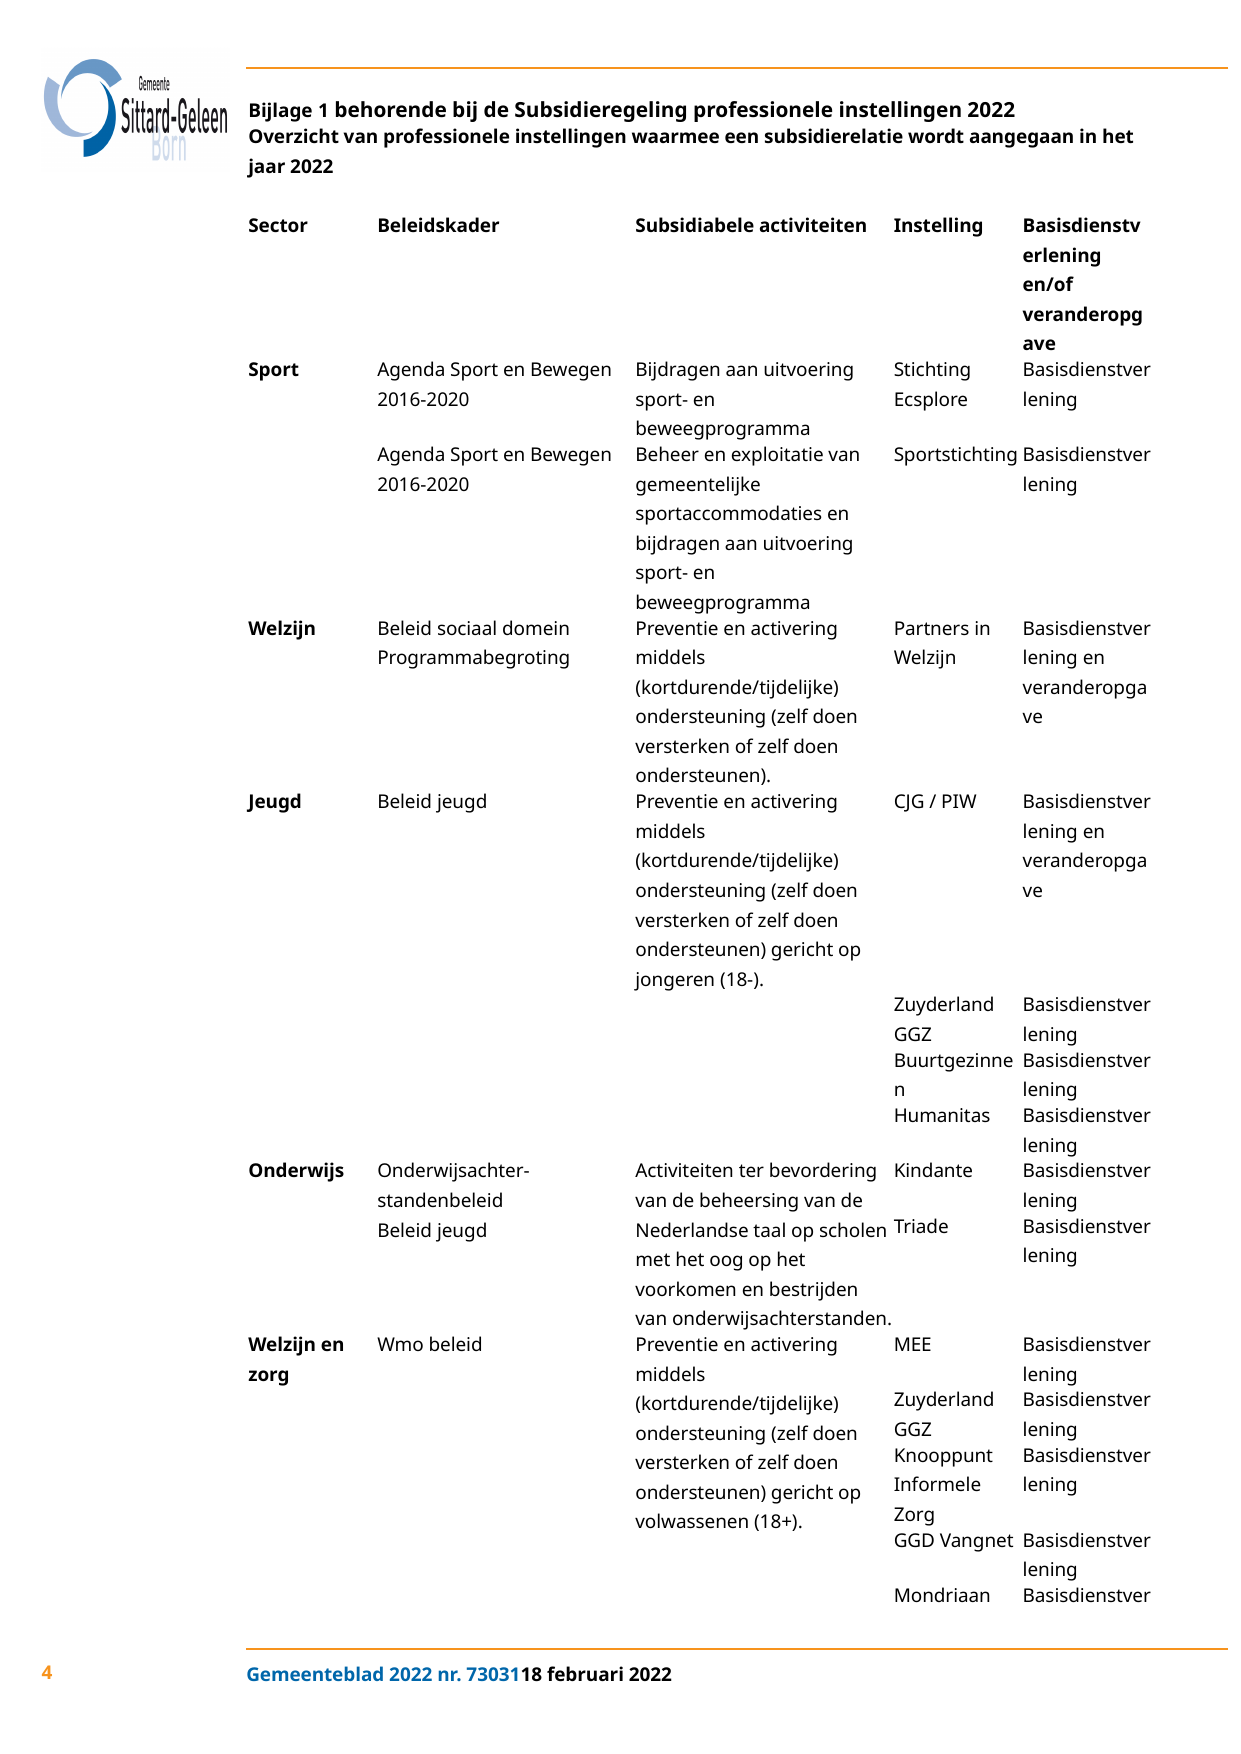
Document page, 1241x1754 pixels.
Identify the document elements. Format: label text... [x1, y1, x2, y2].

table_cell Partners in Welzijn [894, 615, 1022, 788]
table_cell Mondriaan [894, 1582, 1022, 1608]
table_header Subsidiabele activiteiten [635, 212, 893, 356]
table_cell Activiteiten ter bevordering van de beheersing van de Nederlandse taal op scholen met het oog op het voorkomen en bestrijden van onderwijsachterstanden. [635, 1158, 893, 1331]
table_cell Beleid jeugd [377, 789, 635, 1158]
table_cell Basisdienstverlening [1023, 1102, 1152, 1158]
table_header Basisdienstverlening en/of veranderopgave [1023, 212, 1152, 356]
table_cell Jeugd [248, 789, 377, 1158]
table_cell Basisdienstverlening [1023, 1442, 1152, 1527]
text Overzicht van professionele instellingen waarmee een subsidierelatie wordt aangegaan in het jaar 2022 [248, 123, 1152, 179]
table_cell [635, 1047, 893, 1102]
table_cell Welzijn en zorg [248, 1331, 377, 1608]
table_cell [635, 1102, 893, 1158]
table_cell Triade [894, 1213, 1022, 1331]
table_cell MEE [894, 1331, 1022, 1387]
table_cell Preventie en activering middels (kortdurende/tijdelijke) ondersteuning (zelf doen versterken of zelf doen ondersteunen) gericht op jongeren (18-). [635, 789, 893, 992]
table_cell Basisdienstverlening [1023, 992, 1152, 1047]
picture [41, 47, 231, 172]
table_cell Agenda Sport en Bewegen 2016-2020 [377, 356, 635, 441]
table_cell Basisdienstverlening en veranderopgave [1023, 615, 1152, 788]
table_cell Humanitas [894, 1102, 1022, 1158]
table_cell Bijdragen aan uitvoering sport- en beweegprogramma [635, 356, 893, 441]
table_header Beleidskader [377, 212, 635, 356]
table_cell Basisdienstverlening [1023, 1387, 1152, 1442]
table_cell Zuyderland GGZ [894, 992, 1022, 1047]
table_cell Basisdienstverlening [1023, 1158, 1152, 1213]
table_cell Sport [248, 356, 377, 615]
table_cell Zuyderland GGZ [894, 1387, 1022, 1442]
table_cell [635, 992, 893, 1047]
table_cell Knooppunt Informele Zorg [894, 1442, 1022, 1527]
table_cell Agenda Sport en Bewegen 2016-2020 [377, 441, 635, 615]
table_cell Basisdienstverlening en veranderopgave [1023, 789, 1152, 992]
table_cell Welzijn [248, 615, 377, 788]
table_cell Onderwijs [248, 1158, 377, 1331]
table_cell Buurtgezinnen [894, 1047, 1022, 1102]
table_cell Sportstichting [894, 441, 1022, 615]
table_cell Basisdienstverlening [1023, 1527, 1152, 1582]
table_cell Onderwijsachter-standenbeleid Beleid jeugd [377, 1158, 635, 1331]
table_cell Beheer en exploitatie van gemeentelijke sportaccommodaties en bijdragen aan uitvoering sport- en beweegprogramma [635, 441, 893, 615]
table_header Sector [248, 212, 377, 356]
table_cell Kindante [894, 1158, 1022, 1213]
table_cell Preventie en activering middels (kortdurende/tijdelijke) ondersteuning (zelf doen versterken of zelf doen ondersteunen) gericht op volwassenen (18+). [635, 1331, 893, 1608]
table_cell Basisdienstverlening [1023, 1047, 1152, 1102]
table_cell Basisdienstverlening [1023, 1213, 1152, 1331]
table_cell GGD Vangnet [894, 1527, 1022, 1582]
text Bijlage 1 behorende bij de Subsidieregeling professionele instellingen 2022 [248, 95, 1152, 123]
table_cell Basisdienstverlening [1023, 356, 1152, 441]
table_cell CJG / PIW [894, 789, 1022, 992]
table_cell Stichting Ecsplore [894, 356, 1022, 441]
table_cell Basisdienstver [1023, 1582, 1152, 1608]
table_cell Beleid sociaal domein Programmabegroting [377, 615, 635, 788]
table_cell Basisdienstverlening [1023, 1331, 1152, 1387]
table_cell Preventie en activering middels (kortdurende/tijdelijke) ondersteuning (zelf doen versterken of zelf doen ondersteunen). [635, 615, 893, 788]
table_cell Basisdienstverlening [1023, 441, 1152, 615]
table_cell Wmo beleid [377, 1331, 635, 1608]
table_header Instelling [894, 212, 1022, 356]
